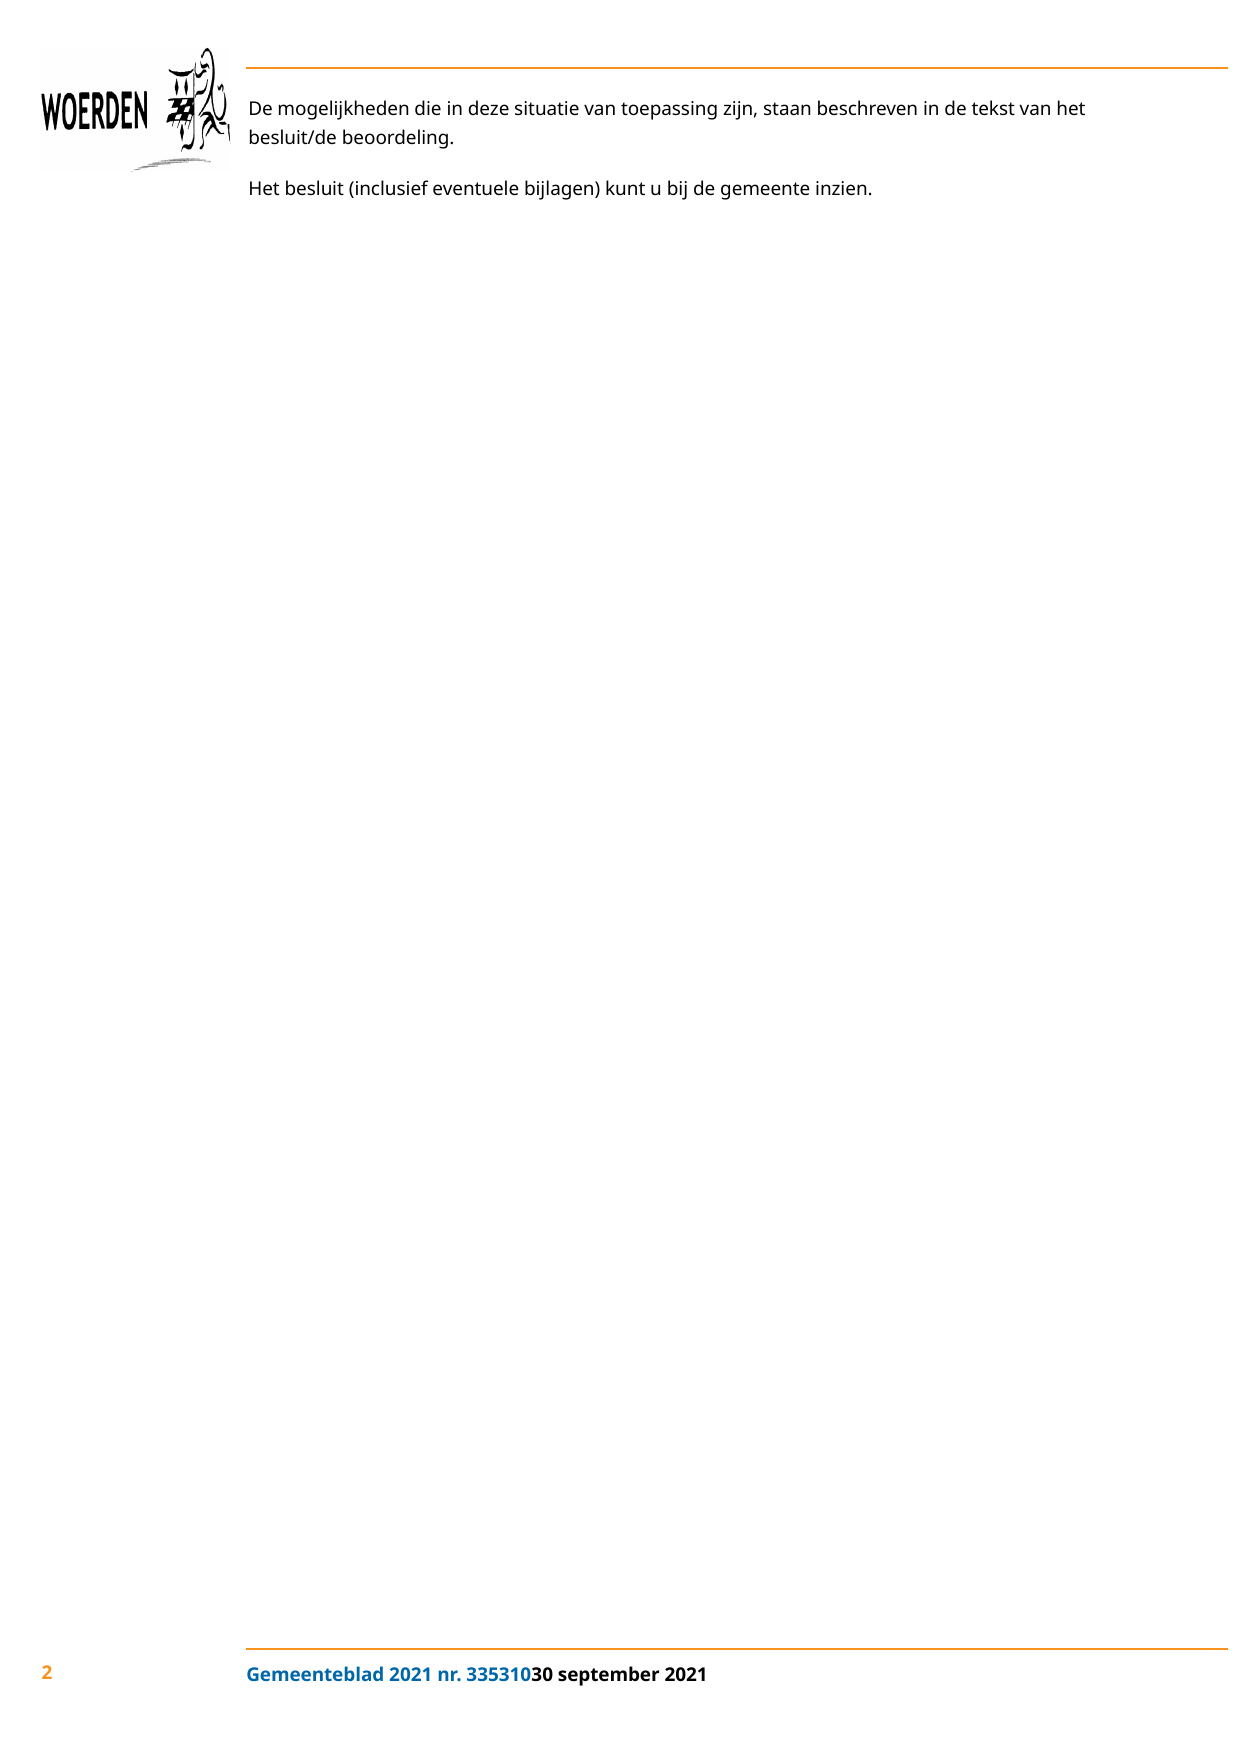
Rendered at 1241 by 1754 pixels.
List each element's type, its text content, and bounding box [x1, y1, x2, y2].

text Het besluit (inclusief eventuele bijlagen) kunt u bij de gemeente inzien. [248, 175, 1152, 201]
picture [41, 47, 231, 172]
text De mogelijkheden die in deze situatie van toepassing zijn, staan beschreven in de tekst van het besluit/de beoordeling. [248, 95, 1152, 150]
